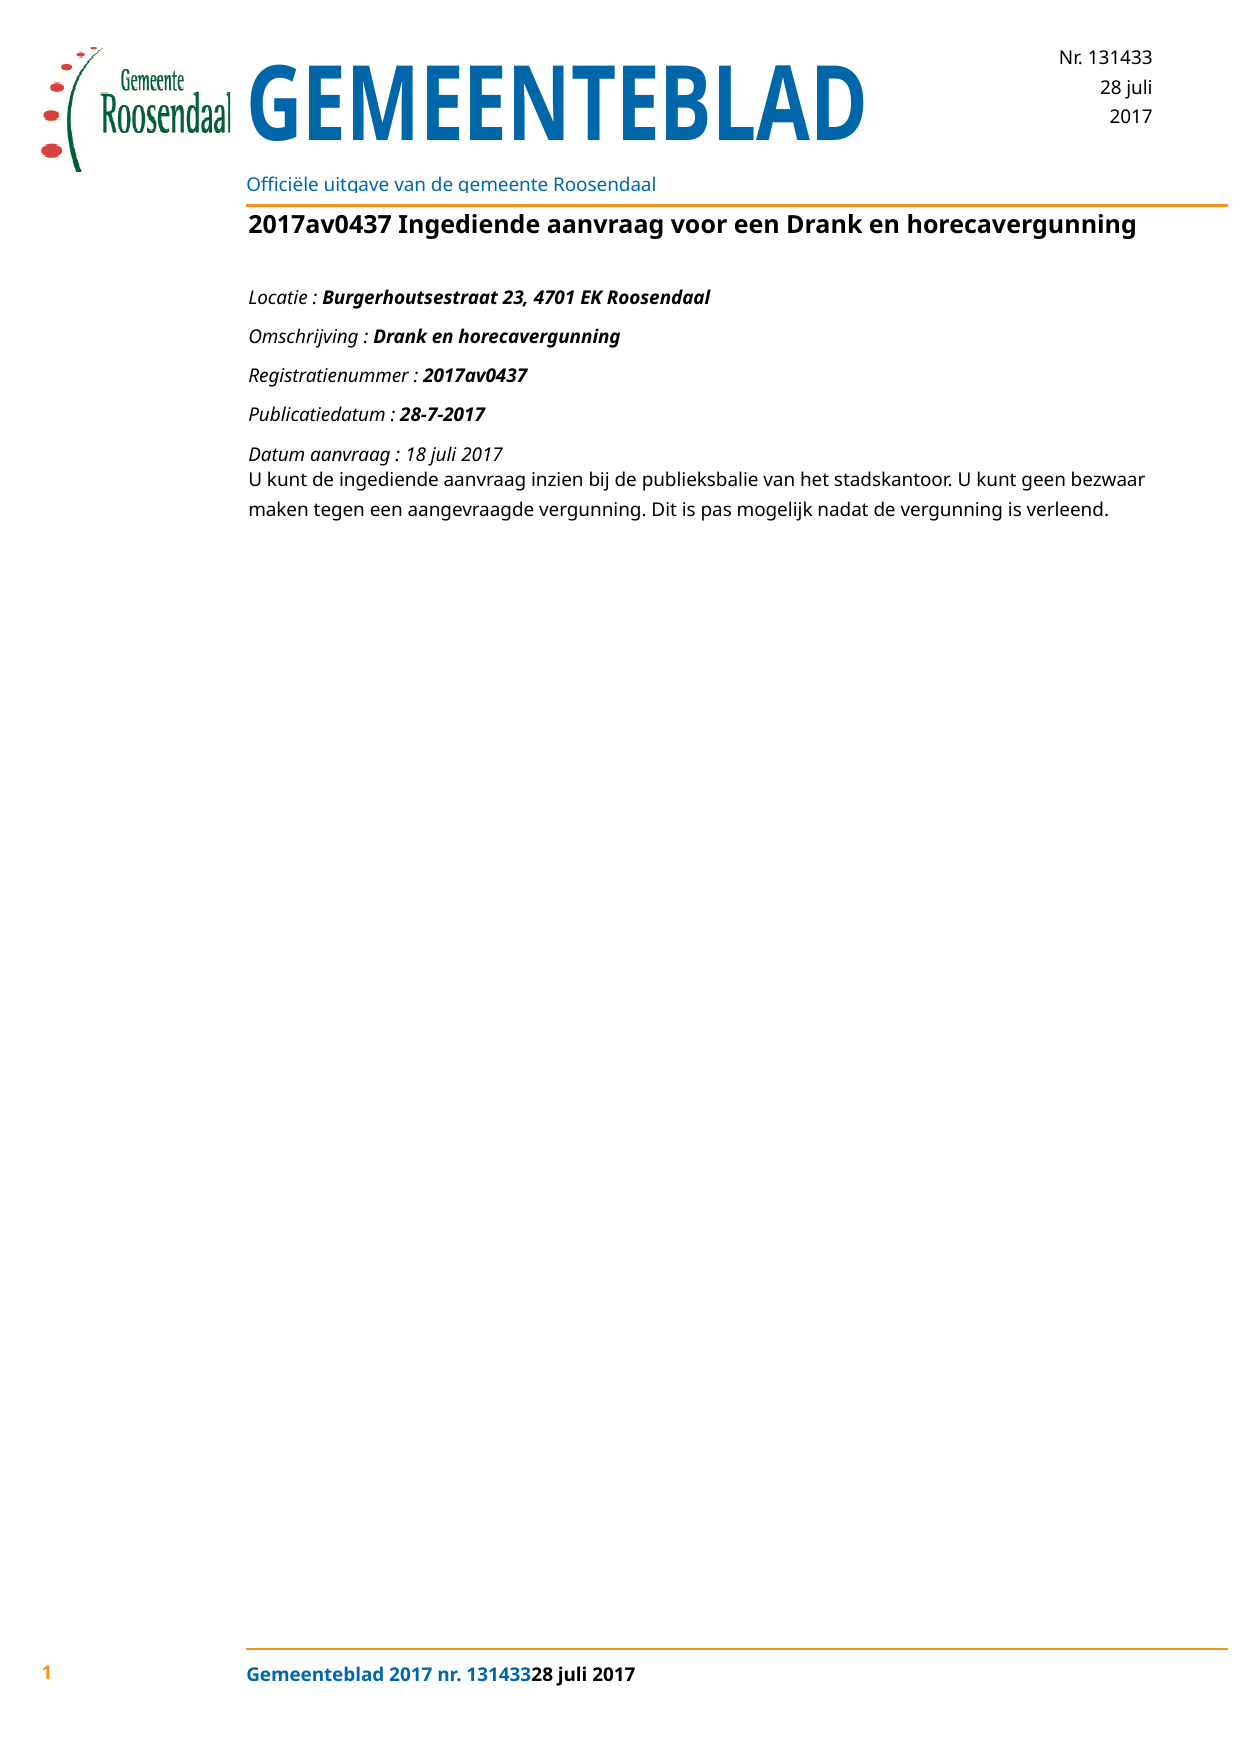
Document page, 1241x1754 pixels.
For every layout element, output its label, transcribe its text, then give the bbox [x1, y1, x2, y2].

text Omschrijving : Drank en horecavergunning [248, 323, 1152, 349]
text U kunt de ingediende aanvraag inzien bij de publieksbalie van het stadskantoor. U kunt geen bezwaar maken tegen een aangevraagde vergunning. Dit is pas mogelijk nadat de vergunning is verleend. [248, 467, 1152, 522]
text 2017av0437 Ingediende aanvraag voor een Drank en horecavergunning [248, 207, 1152, 241]
text Registratienummer : 2017av0437 [248, 362, 1152, 388]
text Publicatiedatum : 28-7-2017 [248, 402, 1152, 427]
text Locatie : Burgerhoutsestraat 23, 4701 EK Roosendaal [248, 284, 1152, 309]
text Datum aanvraag : 18 juli 2017 [248, 441, 1152, 467]
picture [41, 47, 231, 172]
